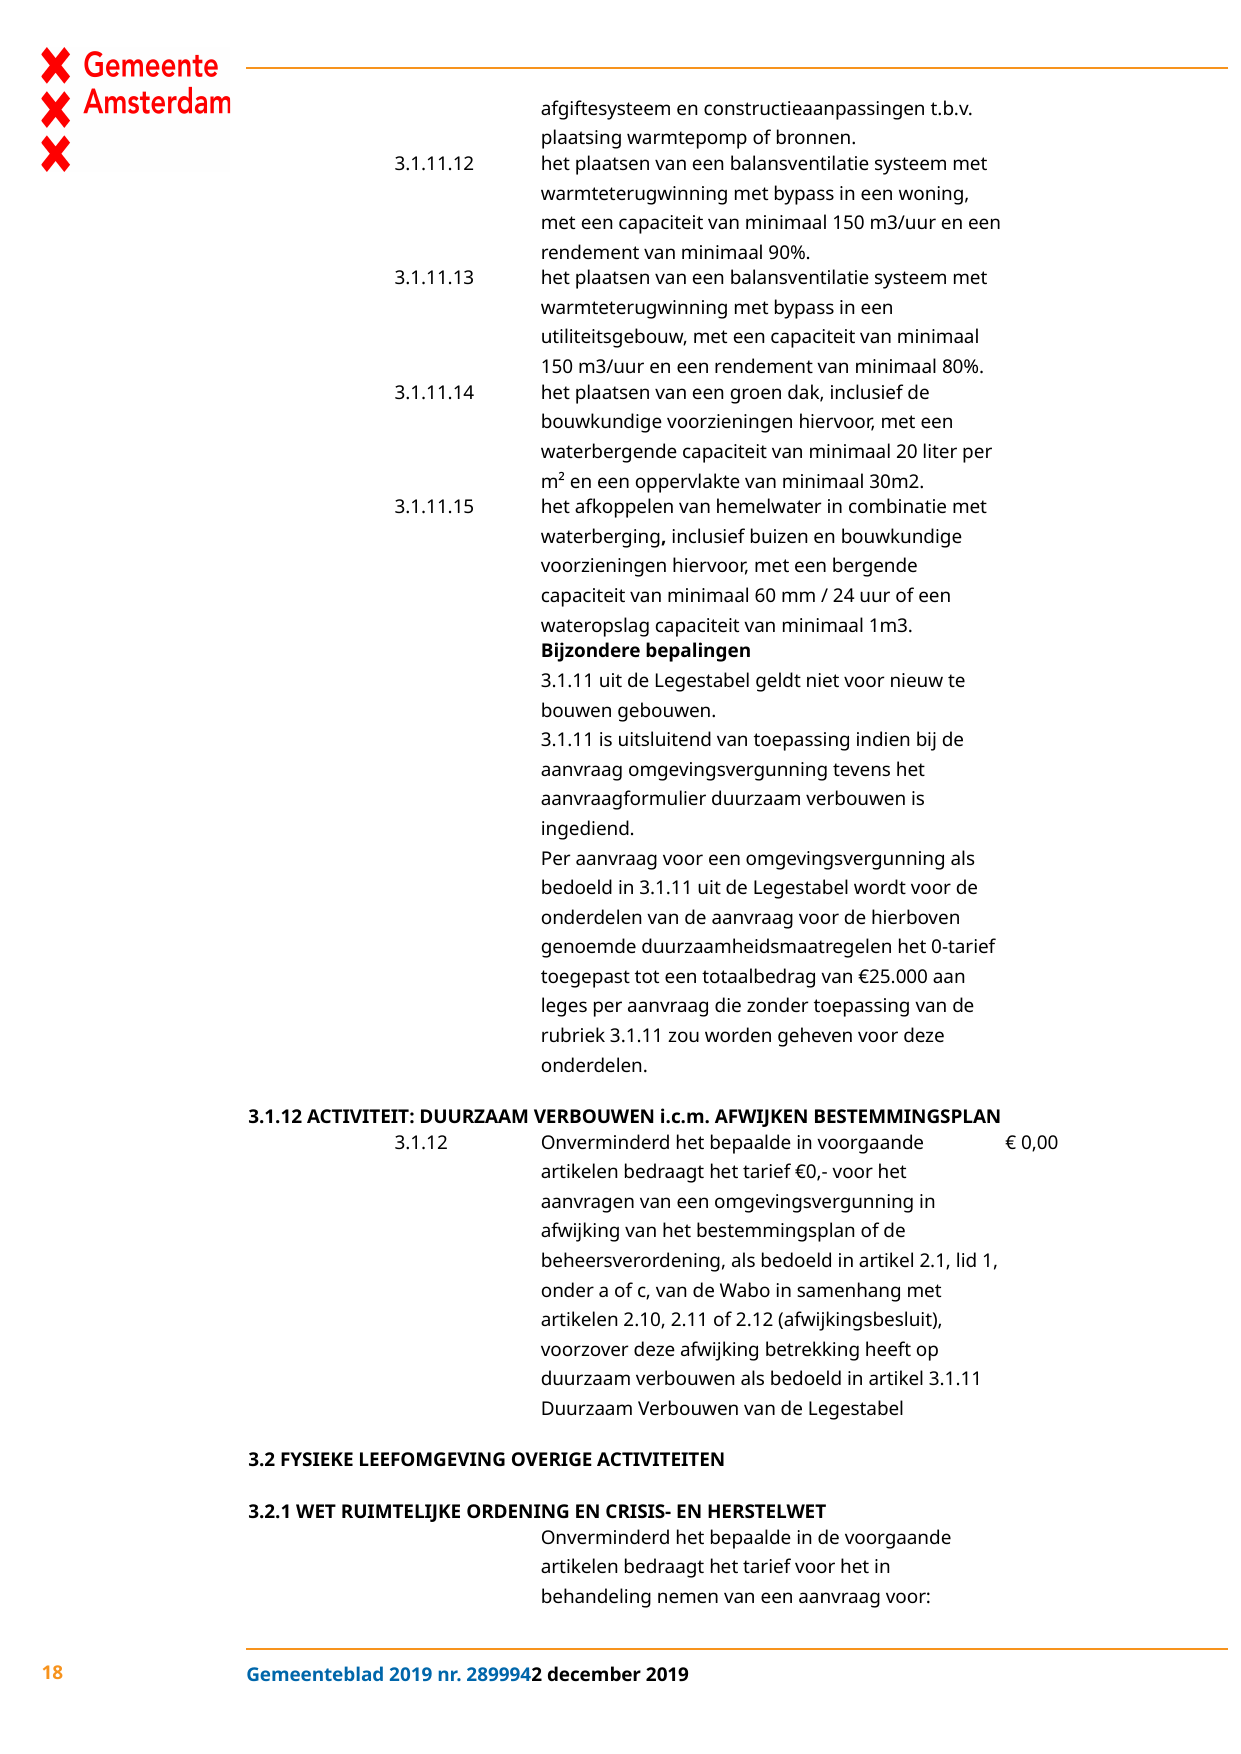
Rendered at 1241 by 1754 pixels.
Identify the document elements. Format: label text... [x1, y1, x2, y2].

table_cell [1005, 1078, 1152, 1103]
table_cell 3.2 FYSIEKE LEEFOMGEVING OVERIGE ACTIVITEITEN [248, 1447, 1005, 1472]
table_cell het plaatsen van een balansventilatie systeem met warmteterugwinning met bypass in een utiliteitsgebouw, met een capaciteit van minimaal 150 m3/uur en een rendement van minimaal 80%. [541, 265, 1005, 379]
table_cell [394, 1524, 541, 1609]
table_cell [248, 265, 394, 379]
table_cell 3.1.11.12 [394, 150, 541, 264]
table_cell [248, 1524, 394, 1609]
table_cell € 0,00 [1005, 1129, 1152, 1421]
table_cell 3.1.12 ACTIVITEIT: DUURZAAM VERBOUWEN i.c.m. AFWIJKEN BESTEMMINGSPLAN [248, 1103, 1005, 1129]
table_cell [541, 1473, 1005, 1498]
table_cell afgiftesysteem en constructieaanpassingen t.b.v. plaatsing warmtepomp of bronnen. [541, 95, 1005, 150]
table_cell [248, 1473, 394, 1498]
table_cell [1005, 1447, 1152, 1472]
table_cell het plaatsen van een groen dak, inclusief de bouwkundige voorzieningen hiervoor, met een waterbergende capaciteit van minimaal 20 liter per m² en een oppervlakte van minimaal 30m2. [541, 379, 1005, 493]
table_cell [248, 1129, 394, 1421]
table_cell [1005, 95, 1152, 150]
table_cell [541, 1421, 1005, 1447]
table_cell 3.1.11.14 [394, 379, 541, 493]
table_cell [1005, 150, 1152, 264]
table_cell [1005, 1421, 1152, 1447]
table_cell [248, 494, 394, 638]
table_cell [1005, 1498, 1152, 1524]
table_cell [1005, 638, 1152, 1077]
table_cell [394, 1473, 541, 1498]
table_cell [541, 1078, 1005, 1103]
table_cell het plaatsen van een balansventilatie systeem met warmteterugwinning met bypass in een woning, met een capaciteit van minimaal 150 m3/uur en een rendement van minimaal 90%. [541, 150, 1005, 264]
table_cell het afkoppelen van hemelwater in combinatie met waterberging, inclusief buizen en bouwkundige voorzieningen hiervoor, met een bergende capaciteit van minimaal 60 mm / 24 uur of een wateropslag capaciteit van minimaal 1m3. [541, 494, 1005, 638]
table_cell Bijzondere bepalingen 3.1.11 uit de Legestabel geldt niet voor nieuw te bouwen gebouwen. 3.1.11 is uitsluitend van toepassing indien bij de aanvraag omgevingsvergunning tevens het aanvraagformulier duurzaam verbouwen is ingediend. Per aanvraag voor een omgevingsvergunning als bedoeld in 3.1.11 uit de Legestabel wordt voor de onderdelen van de aanvraag voor de hierboven genoemde duurzaamheidsmaatregelen het 0-tarief toegepast tot een totaalbedrag van €25.000 aan leges per aanvraag die zonder toepassing van de rubriek 3.1.11 zou worden geheven voor deze onderdelen. [541, 638, 1005, 1077]
table_cell [1005, 1524, 1152, 1609]
table_cell 3.1.12 [394, 1129, 541, 1421]
table_cell [248, 150, 394, 264]
table_cell 3.2.1 WET RUIMTELIJKE ORDENING EN CRISIS- EN HERSTELWET [248, 1498, 1005, 1524]
picture [41, 47, 231, 172]
table_cell [394, 95, 541, 150]
table_cell [394, 1421, 541, 1447]
table_cell Onverminderd het bepaalde in de voorgaande artikelen bedraagt het tarief voor het in behandeling nemen van een aanvraag voor: [541, 1524, 1005, 1609]
table_cell [248, 379, 394, 493]
table_cell [1005, 494, 1152, 638]
table_cell Onverminderd het bepaalde in voorgaande artikelen bedraagt het tarief €0,- voor het aanvragen van een omgevingsvergunning in afwijking van het bestemmingsplan of de beheersverordening, als bedoeld in artikel 2.1, lid 1, onder a of c, van de Wabo in samenhang met artikelen 2.10, 2.11 of 2.12 (afwijkingsbesluit), voorzover deze afwijking betrekking heeft op duurzaam verbouwen als bedoeld in artikel 3.1.11 Duurzaam Verbouwen van de Legestabel [541, 1129, 1005, 1421]
table_cell 3.1.11.15 [394, 494, 541, 638]
table_cell [1005, 265, 1152, 379]
table_cell 3.1.11.13 [394, 265, 541, 379]
table_cell [248, 1421, 394, 1447]
table_cell [1005, 1103, 1152, 1129]
table_cell [1005, 379, 1152, 493]
table_cell [394, 638, 541, 1077]
table_cell [248, 1078, 394, 1103]
table_cell [394, 1078, 541, 1103]
table_cell [1005, 1473, 1152, 1498]
table_cell [248, 95, 394, 150]
table_cell [248, 638, 394, 1077]
